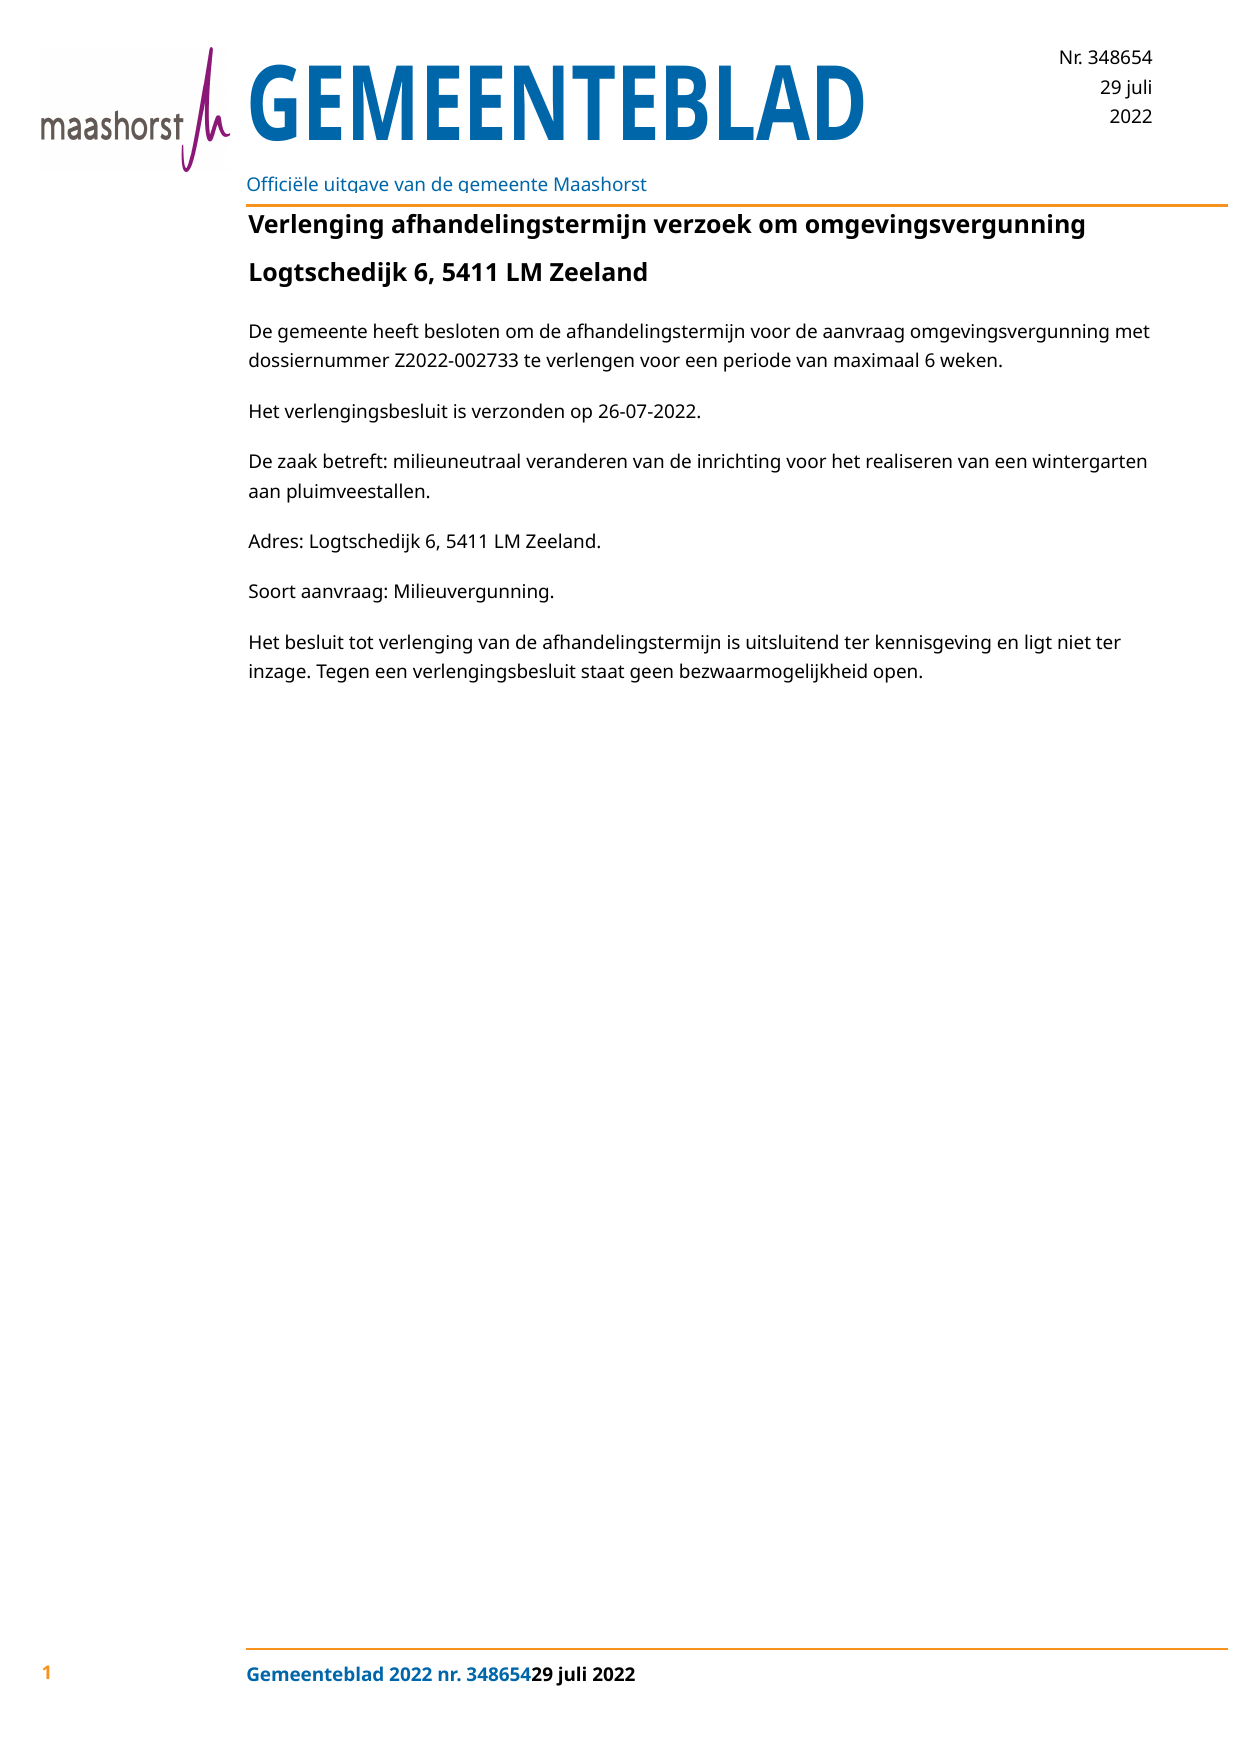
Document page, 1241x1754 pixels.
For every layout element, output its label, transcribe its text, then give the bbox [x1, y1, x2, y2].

text De gemeente heeft besloten om de afhandelingstermijn voor de aanvraag omgevingsvergunning met dossiernummer Z2022-002733 te verlengen voor een periode van maximaal 6 weken. [248, 318, 1152, 373]
text Soort aanvraag: Milieuvergunning. [248, 579, 1152, 604]
text Adres: Logtschedijk 6, 5411 LM Zeeland. [248, 528, 1152, 554]
text Het besluit tot verlenging van de afhandelingstermijn is uitsluitend ter kennisgeving en ligt niet ter inzage. Tegen een verlengingsbesluit staat geen bezwaarmogelijkheid open. [248, 629, 1152, 684]
picture [41, 47, 231, 172]
text Verlenging afhandelingstermijn verzoek om omgevingsvergunning Logtschedijk 6, 5411 LM Zeeland [248, 207, 1152, 288]
text Het verlengingsbesluit is verzonden op 26-07-2022. [248, 398, 1152, 424]
text De zaak betreft: milieuneutraal veranderen van de inrichting voor het realiseren van een wintergarten aan pluimveestallen. [248, 448, 1152, 504]
